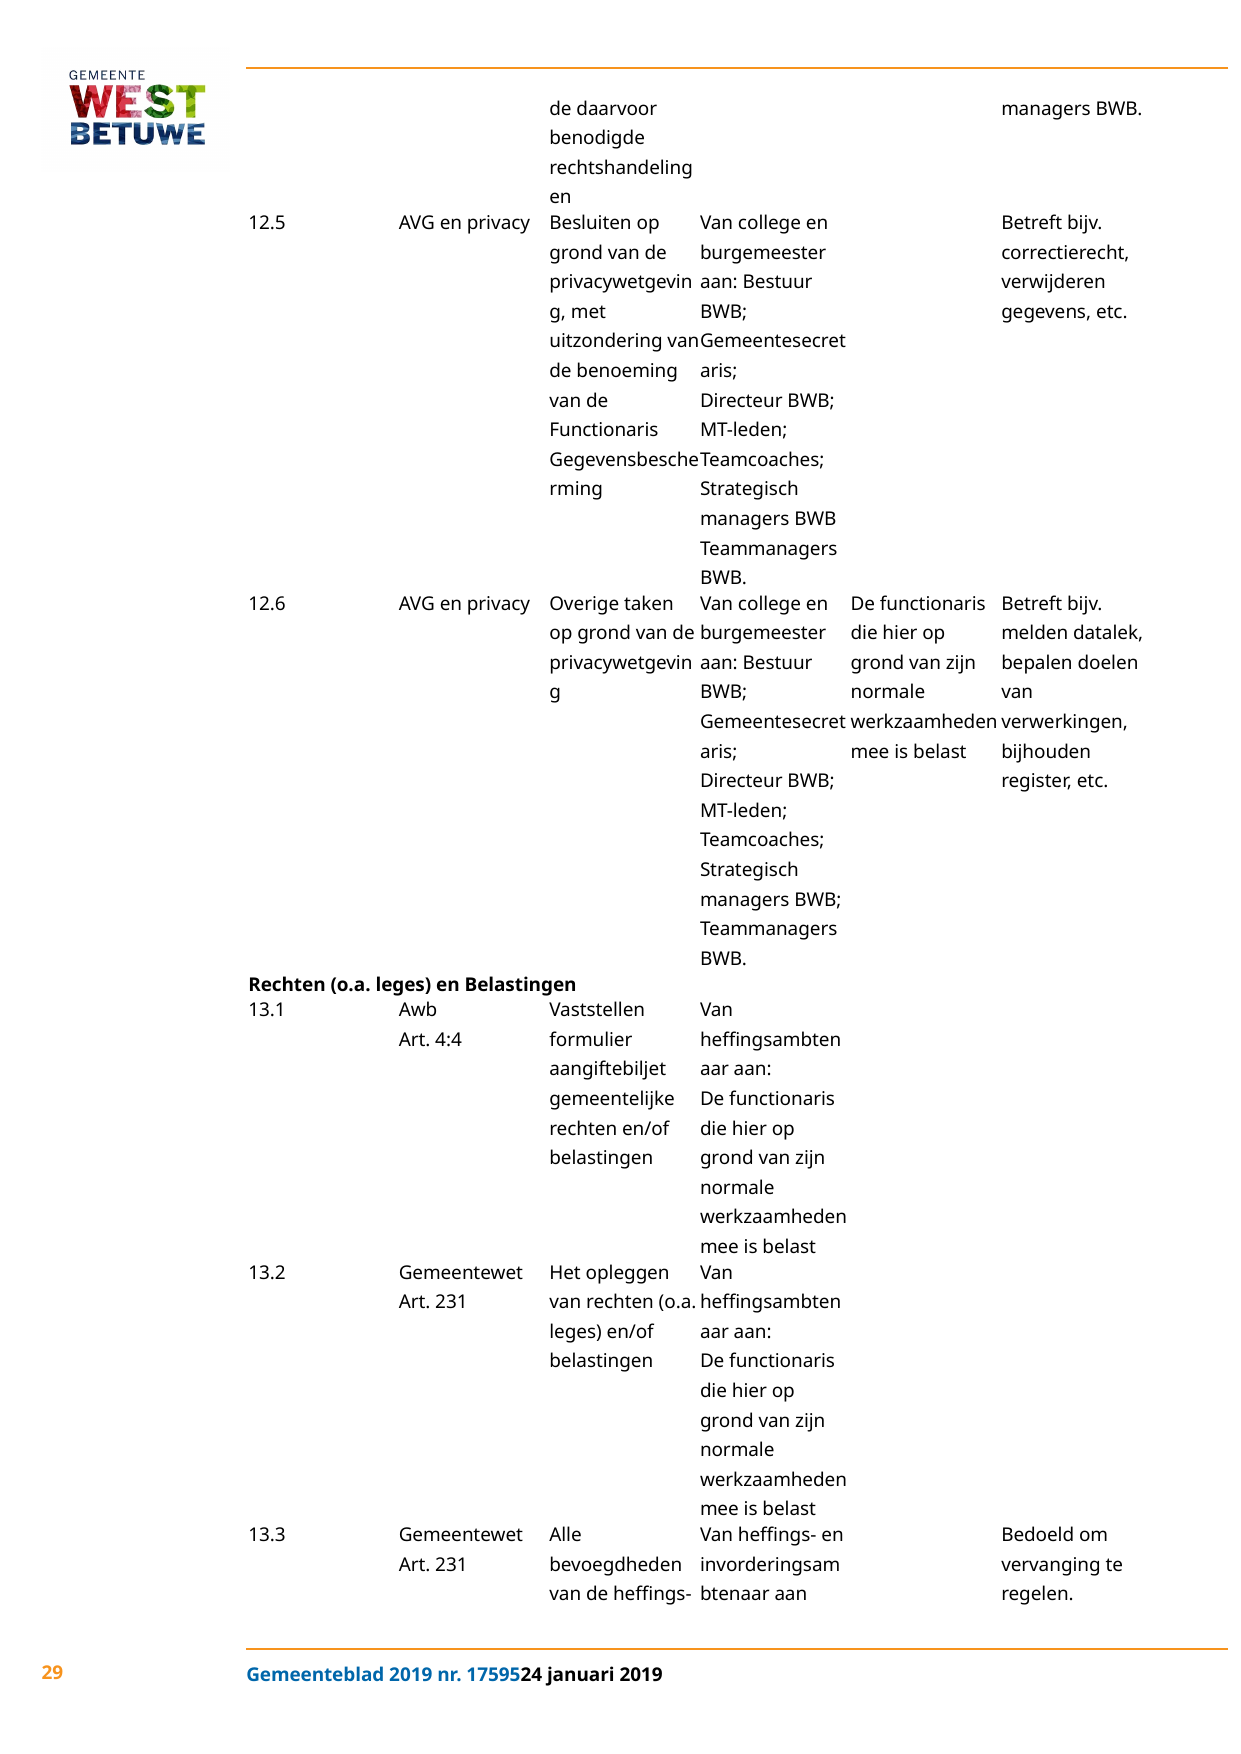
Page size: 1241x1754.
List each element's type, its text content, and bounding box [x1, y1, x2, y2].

table_cell [248, 95, 398, 209]
table_cell Van college en burgemeester aan: Bestuur BWB; Gemeentesecretaris; Directeur BWB; MT-leden; Teamcoaches; Strategisch managers BWB; Teammanagers BWB. [700, 590, 850, 971]
table_cell Awb Art. 4:4 [399, 996, 549, 1259]
table_cell 12.5 [248, 209, 398, 590]
table_cell 13.1 [248, 996, 398, 1259]
table_cell AVG en privacy [399, 209, 549, 590]
table_cell Bedoeld om vervanging te regelen. [1001, 1521, 1152, 1606]
table_cell [399, 95, 549, 209]
table_cell [850, 1521, 1001, 1606]
table_cell [850, 209, 1001, 590]
table_cell Gemeentewet Art. 231 [399, 1259, 549, 1521]
table_cell Rechten (o.a. leges) en Belastingen [248, 971, 1152, 996]
table_cell [850, 996, 1001, 1259]
table_cell de daarvoor benodigde rechtshandelingen [549, 95, 700, 209]
table_cell Betreft bijv. correctierecht, verwijderen gegevens, etc. [1001, 209, 1152, 590]
table_cell [1001, 1259, 1152, 1521]
table_cell Alle bevoegdheden van de heffings- [549, 1521, 700, 1606]
table_cell Gemeentewet Art. 231 [399, 1521, 549, 1606]
table_cell De functionaris die hier op grond van zijn normale werkzaamheden mee is belast [850, 590, 1001, 971]
table_cell Van heffingsambtenaar aan: De functionaris die hier op grond van zijn normale werkzaamheden mee is belast [700, 996, 850, 1259]
table_cell AVG en privacy [399, 590, 549, 971]
table_cell [850, 95, 1001, 209]
table_cell Betreft bijv. melden datalek, bepalen doelen van verwerkingen, bijhouden register, etc. [1001, 590, 1152, 971]
table_cell Overige taken op grond van de privacywetgeving [549, 590, 700, 971]
table_cell Vaststellen formulier aangiftebiljet gemeentelijke rechten en/of belastingen [549, 996, 700, 1259]
table_cell Van heffingsambtenaar aan: De functionaris die hier op grond van zijn normale werkzaamheden mee is belast [700, 1259, 850, 1521]
table_cell Het opleggen van rechten (o.a. leges) en/of belastingen [549, 1259, 700, 1521]
table_cell 13.3 [248, 1521, 398, 1606]
picture [41, 47, 231, 172]
table_cell [700, 95, 850, 209]
table_cell [1001, 996, 1152, 1259]
table_cell 12.6 [248, 590, 398, 971]
table_cell Van college en burgemeester aan: Bestuur BWB; Gemeentesecretaris; Directeur BWB; MT-leden; Teamcoaches; Strategisch managers BWB Teammanagers BWB. [700, 209, 850, 590]
table_cell Besluiten op grond van de privacywetgeving, met uitzondering van de benoeming van de Functionaris Gegevensbescherming [549, 209, 700, 590]
table_cell managers BWB. [1001, 95, 1152, 209]
table_cell Van heffings- en invorderingsambtenaar aan [700, 1521, 850, 1606]
table_cell 13.2 [248, 1259, 398, 1521]
table_cell [850, 1259, 1001, 1521]
